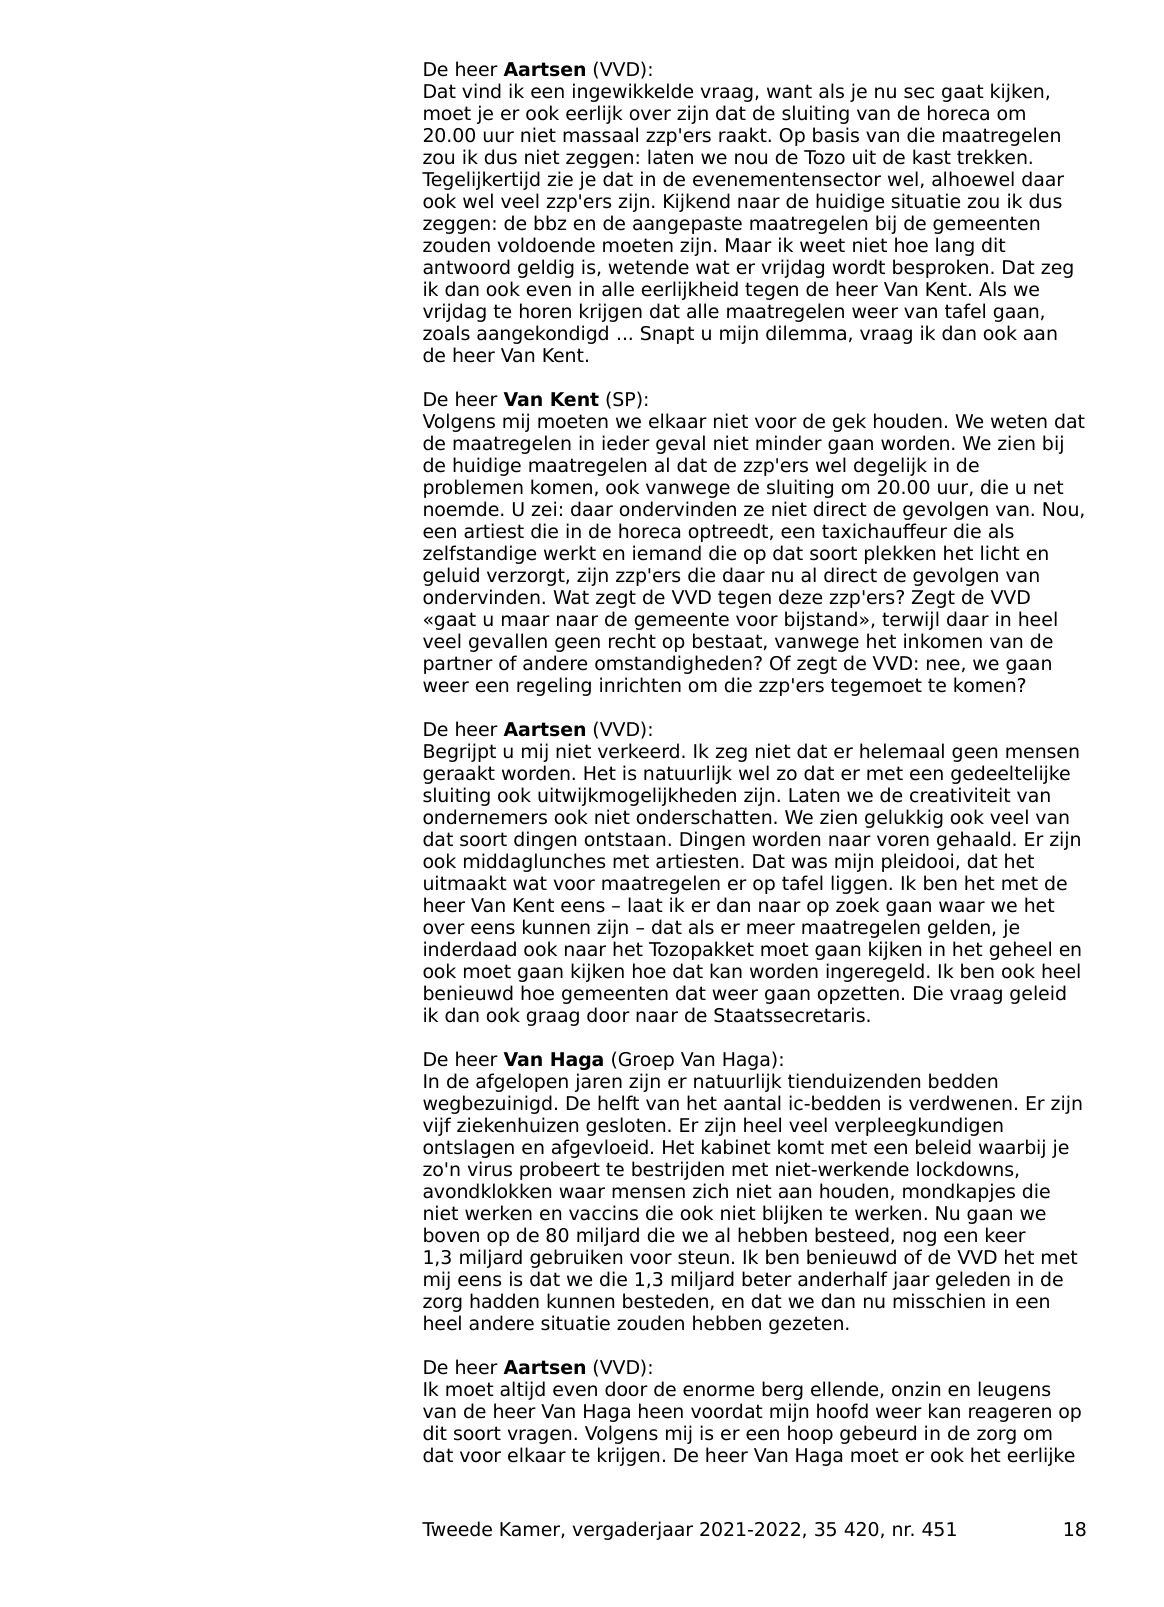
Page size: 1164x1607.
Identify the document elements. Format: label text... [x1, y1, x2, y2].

text Dat vind ik een ingewikkelde vraag, want als je nu sec gaat kijken, moet je er ook eerlijk over zijn dat de sluiting van de horeca om 20.00 uur niet massaal zzp'ers raakt. Op basis van die maatregelen zou ik dus niet zeggen: laten we nou de Tozo uit de kast trekken. Tegelijkertijd zie je dat in de evenementensector wel, alhoewel daar ook wel veel zzp'ers zijn. Kijkend naar de huidige situatie zou ik dus zeggen: de bbz en de aangepaste maatregelen bij de gemeenten zouden voldoende moeten zijn. Maar ik weet niet hoe lang dit antwoord geldig is, wetende wat er vrijdag wordt besproken. Dat zeg ik dan ook even in alle eerlijkheid tegen de heer Van Kent. Als we vrijdag te horen krijgen dat alle maatregelen weer van tafel gaan, zoals aangekondigd ... Snapt u mijn dilemma, vraag ik dan ook aan de heer Van Kent. [422, 81, 1087, 367]
text De heer Van Haga (Groep Van Haga): [422, 1049, 1087, 1071]
text Begrijpt u mij niet verkeerd. Ik zeg niet dat er helemaal geen mensen geraakt worden. Het is natuurlijk wel zo dat er met een gedeeltelijke sluiting ook uitwijkmogelijkheden zijn. Laten we de creativiteit van ondernemers ook niet onderschatten. We zien gelukkig ook veel van dat soort dingen ontstaan. Dingen worden naar voren gehaald. Er zijn ook middaglunches met artiesten. Dat was mijn pleidooi, dat het uitmaakt wat voor maatregelen er op tafel liggen. Ik ben het met de heer Van Kent eens – laat ik er dan naar op zoek gaan waar we het over eens kunnen zijn – dat als er meer maatregelen gelden, je inderdaad ook naar het Tozopakket moet gaan kijken in het geheel en ook moet gaan kijken hoe dat kan worden ingeregeld. Ik ben ook heel benieuwd hoe gemeenten dat weer gaan opzetten. Die vraag geleid ik dan ook graag door naar de Staatssecretaris. [422, 741, 1087, 1027]
text De heer Van Kent (SP): [422, 389, 1087, 411]
text Ik moet altijd even door de enorme berg ellende, onzin en leugens van de heer Van Haga heen voordat mijn hoofd weer kan reageren op dit soort vragen. Volgens mij is er een hoop gebeurd in de zorg om dat voor elkaar te krijgen. De heer Van Haga moet er ook het eerlijke [422, 1379, 1087, 1467]
text De heer Aartsen (VVD): [422, 59, 1087, 81]
text De heer Aartsen (VVD): [422, 1357, 1087, 1379]
text Volgens mij moeten we elkaar niet voor de gek houden. We weten dat de maatregelen in ieder geval niet minder gaan worden. We zien bij de huidige maatregelen al dat de zzp'ers wel degelijk in de problemen komen, ook vanwege de sluiting om 20.00 uur, die u net noemde. U zei: daar ondervinden ze niet direct de gevolgen van. Nou, een artiest die in de horeca optreedt, een taxichauffeur die als zelfstandige werkt en iemand die op dat soort plekken het licht en geluid verzorgt, zijn zzp'ers die daar nu al direct de gevolgen van ondervinden. Wat zegt de VVD tegen deze zzp'ers? Zegt de VVD «gaat u maar naar de gemeente voor bijstand», terwijl daar in heel veel gevallen geen recht op bestaat, vanwege het inkomen van de partner of andere omstandigheden? Of zegt de VVD: nee, we gaan weer een regeling inrichten om die zzp'ers tegemoet te komen? [422, 411, 1087, 697]
text In de afgelopen jaren zijn er natuurlijk tienduizenden bedden wegbezuinigd. De helft van het aantal ic-bedden is verdwenen. Er zijn vijf ziekenhuizen gesloten. Er zijn heel veel verpleegkundigen ontslagen en afgevloeid. Het kabinet komt met een beleid waarbij je zo'n virus probeert te bestrijden met niet-werkende lockdowns, avondklokken waar mensen zich niet aan houden, mondkapjes die niet werken en vaccins die ook niet blijken te werken. Nu gaan we boven op de 80 miljard die we al hebben besteed, nog een keer 1,3 miljard gebruiken voor steun. Ik ben benieuwd of de VVD het met mij eens is dat we die 1,3 miljard beter anderhalf jaar geleden in de zorg hadden kunnen besteden, en dat we dan nu misschien in een heel andere situatie zouden hebben gezeten. [422, 1071, 1087, 1334]
text De heer Aartsen (VVD): [422, 719, 1087, 741]
